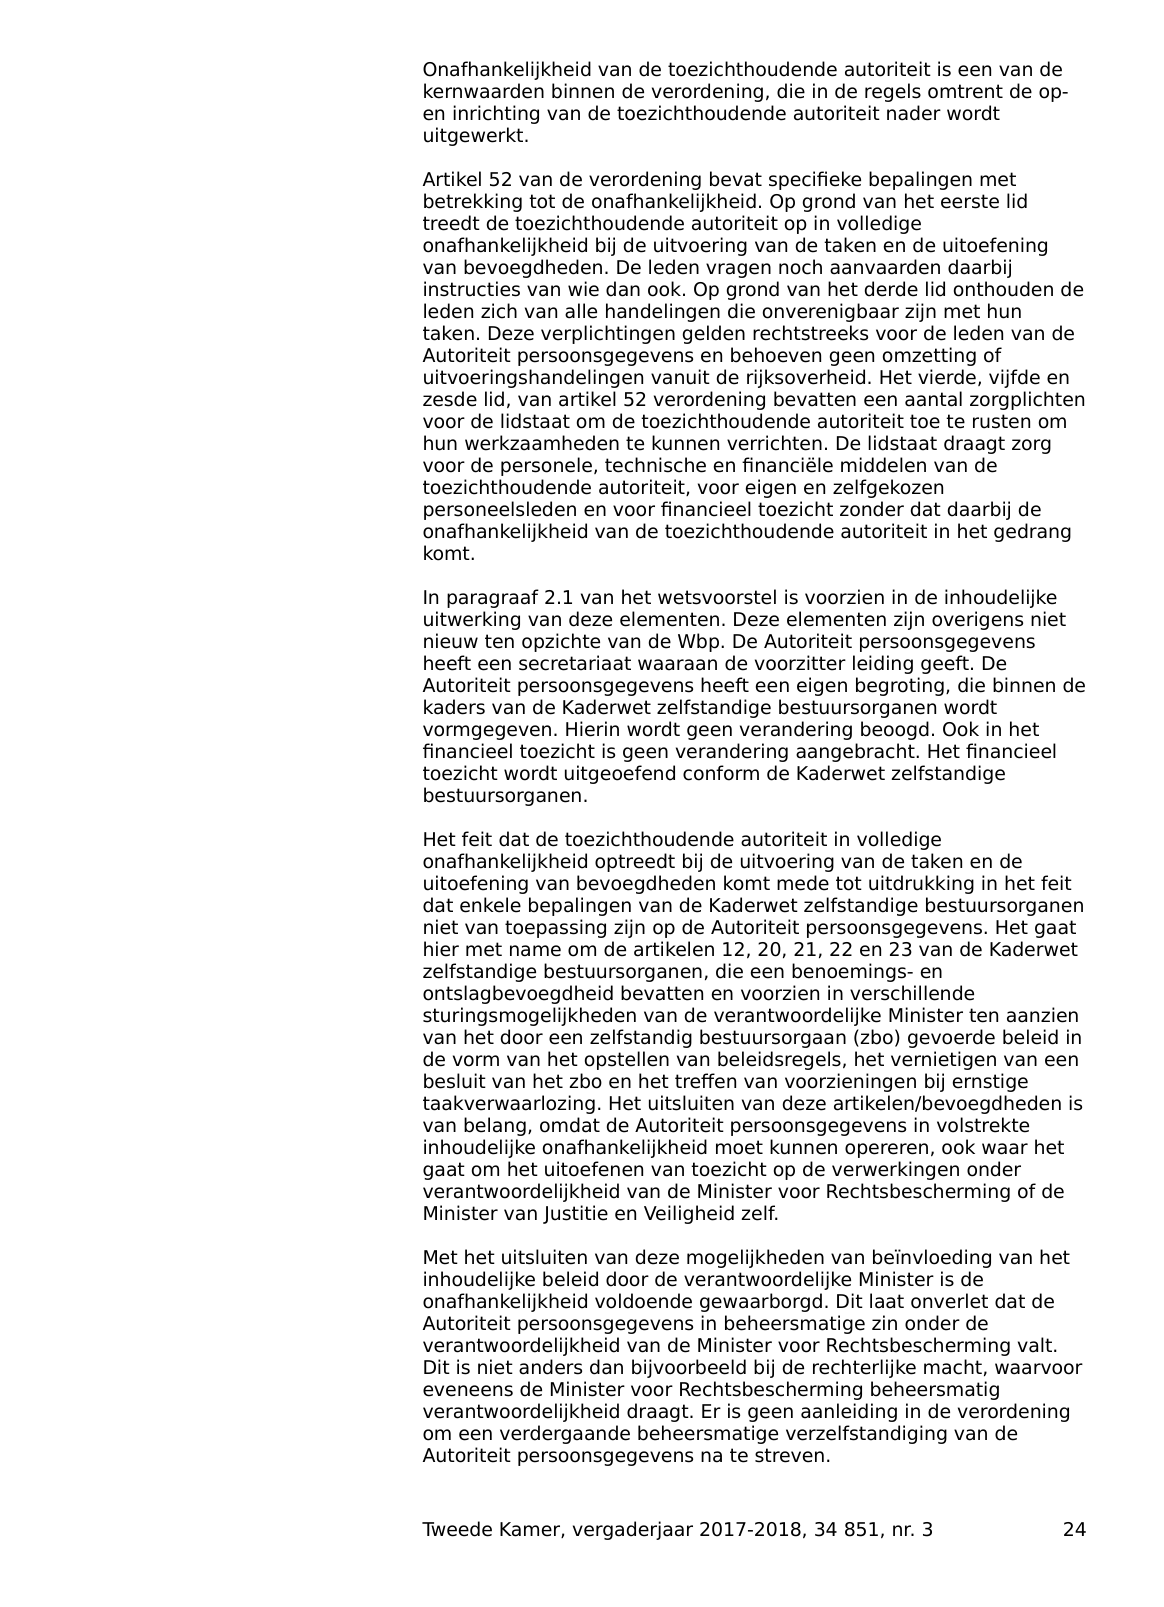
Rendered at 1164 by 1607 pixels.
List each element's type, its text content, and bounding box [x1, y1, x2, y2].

text Onafhankelijkheid van de toezichthoudende autoriteit is een van de kernwaarden binnen de verordening, die in de regels omtrent de op- en inrichting van de toezichthoudende autoriteit nader wordt uitgewerkt. [422, 59, 1087, 147]
text Het feit dat de toezichthoudende autoriteit in volledige onafhankelijkheid optreedt bij de uitvoering van de taken en de uitoefening van bevoegdheden komt mede tot uitdrukking in het feit dat enkele bepalingen van de Kaderwet zelfstandige bestuursorganen niet van toepassing zijn op de Autoriteit persoonsgegevens. Het gaat hier met name om de artikelen 12, 20, 21, 22 en 23 van de Kaderwet zelfstandige bestuursorganen, die een benoemings- en ontslagbevoegdheid bevatten en voorzien in verschillende sturingsmogelijkheden van de verantwoordelijke Minister ten aanzien van het door een zelfstandig bestuursorgaan (zbo) gevoerde beleid in de vorm van het opstellen van beleidsregels, het vernietigen van een besluit van het zbo en het treffen van voorzieningen bij ernstige taakverwaarlozing. Het uitsluiten van deze artikelen/bevoegdheden is van belang, omdat de Autoriteit persoonsgegevens in volstrekte inhoudelijke onafhankelijkheid moet kunnen opereren, ook waar het gaat om het uitoefenen van toezicht op de verwerkingen onder verantwoordelijkheid van de Minister voor Rechtsbescherming of de Minister van Justitie en Veiligheid zelf. [422, 829, 1087, 1224]
text In paragraaf 2.1 van het wetsvoorstel is voorzien in de inhoudelijke uitwerking van deze elementen. Deze elementen zijn overigens niet nieuw ten opzichte van de Wbp. De Autoriteit persoonsgegevens heeft een secretariaat waaraan de voorzitter leiding geeft. De Autoriteit persoonsgegevens heeft een eigen begroting, die binnen de kaders van de Kaderwet zelfstandige bestuursorganen wordt vormgegeven. Hierin wordt geen verandering beoogd. Ook in het financieel toezicht is geen verandering aangebracht. Het financieel toezicht wordt uitgeoefend conform de Kaderwet zelfstandige bestuursorganen. [422, 587, 1087, 807]
text Artikel 52 van de verordening bevat specifieke bepalingen met betrekking tot de onafhankelijkheid. Op grond van het eerste lid treedt de toezichthoudende autoriteit op in volledige onafhankelijkheid bij de uitvoering van de taken en de uitoefening van bevoegdheden. De leden vragen noch aanvaarden daarbij instructies van wie dan ook. Op grond van het derde lid onthouden de leden zich van alle handelingen die onverenigbaar zijn met hun taken. Deze verplichtingen gelden rechtstreeks voor de leden van de Autoriteit persoonsgegevens en behoeven geen omzetting of uitvoeringshandelingen vanuit de rijksoverheid. Het vierde, vijfde en zesde lid, van artikel 52 verordening bevatten een aantal zorgplichten voor de lidstaat om de toezichthoudende autoriteit toe te rusten om hun werkzaamheden te kunnen verrichten. De lidstaat draagt zorg voor de personele, technische en financiële middelen van de toezichthoudende autoriteit, voor eigen en zelfgekozen personeelsleden en voor financieel toezicht zonder dat daarbij de onafhankelijkheid van de toezichthoudende autoriteit in het gedrang komt. [422, 169, 1087, 565]
text Met het uitsluiten van deze mogelijkheden van beïnvloeding van het inhoudelijke beleid door de verantwoordelijke Minister is de onafhankelijkheid voldoende gewaarborgd. Dit laat onverlet dat de Autoriteit persoonsgegevens in beheersmatige zin onder de verantwoordelijkheid van de Minister voor Rechtsbescherming valt. Dit is niet anders dan bijvoorbeeld bij de rechterlijke macht, waarvoor eveneens de Minister voor Rechtsbescherming beheersmatig verantwoordelijkheid draagt. Er is geen aanleiding in de verordening om een verdergaande beheersmatige verzelfstandiging van de Autoriteit persoonsgegevens na te streven. [422, 1247, 1087, 1467]
